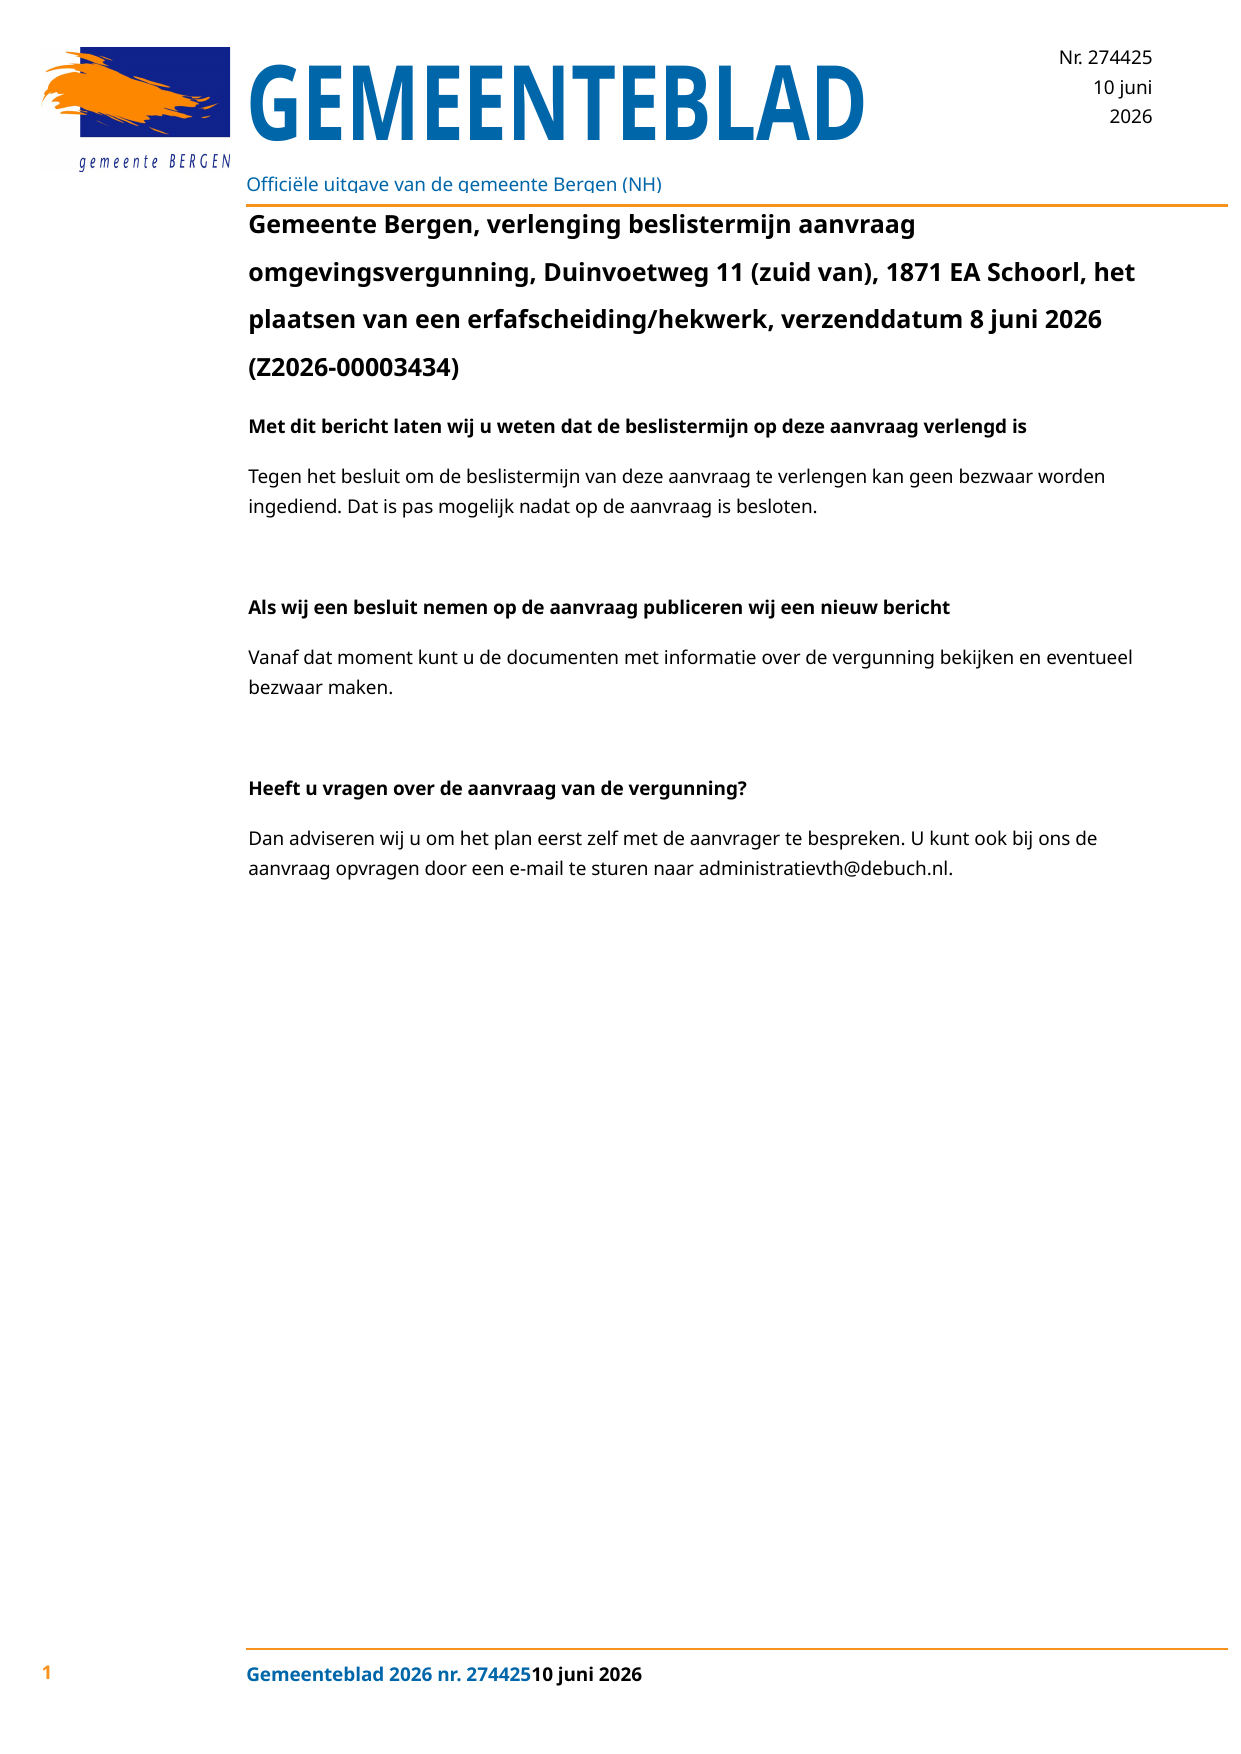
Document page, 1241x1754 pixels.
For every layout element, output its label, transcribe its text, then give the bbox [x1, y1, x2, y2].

text Gemeente Bergen, verlenging beslistermijn aanvraag omgevingsvergunning, Duinvoetweg 11 (zuid van), 1871 EA Schoorl, het plaatsen van een erfafscheiding/hekwerk, verzenddatum 8 juni 2026 (Z2026-00003434) [248, 207, 1152, 384]
text Dan adviseren wij u om het plan eerst zelf met de aanvrager te bespreken. U kunt ook bij ons de aanvraag opvragen door een e-mail te sturen naar administratievth@debuch.nl. [248, 825, 1152, 881]
text Tegen het besluit om de beslistermijn van deze aanvraag te verlengen kan geen bezwaar worden ingediend. Dat is pas mogelijk nadat op de aanvraag is besloten. [248, 463, 1152, 519]
text Heeft u vragen over de aanvraag van de vergunning? [248, 775, 1152, 801]
text Vanaf dat moment kunt u de documenten met informatie over de vergunning bekijken en eventueel bezwaar maken. [248, 644, 1152, 700]
text Als wij een besluit nemen op de aanvraag publiceren wij een nieuw bericht [248, 594, 1152, 620]
picture [41, 47, 231, 172]
text Met dit bericht laten wij u weten dat de beslistermijn op deze aanvraag verlengd is [248, 413, 1152, 439]
